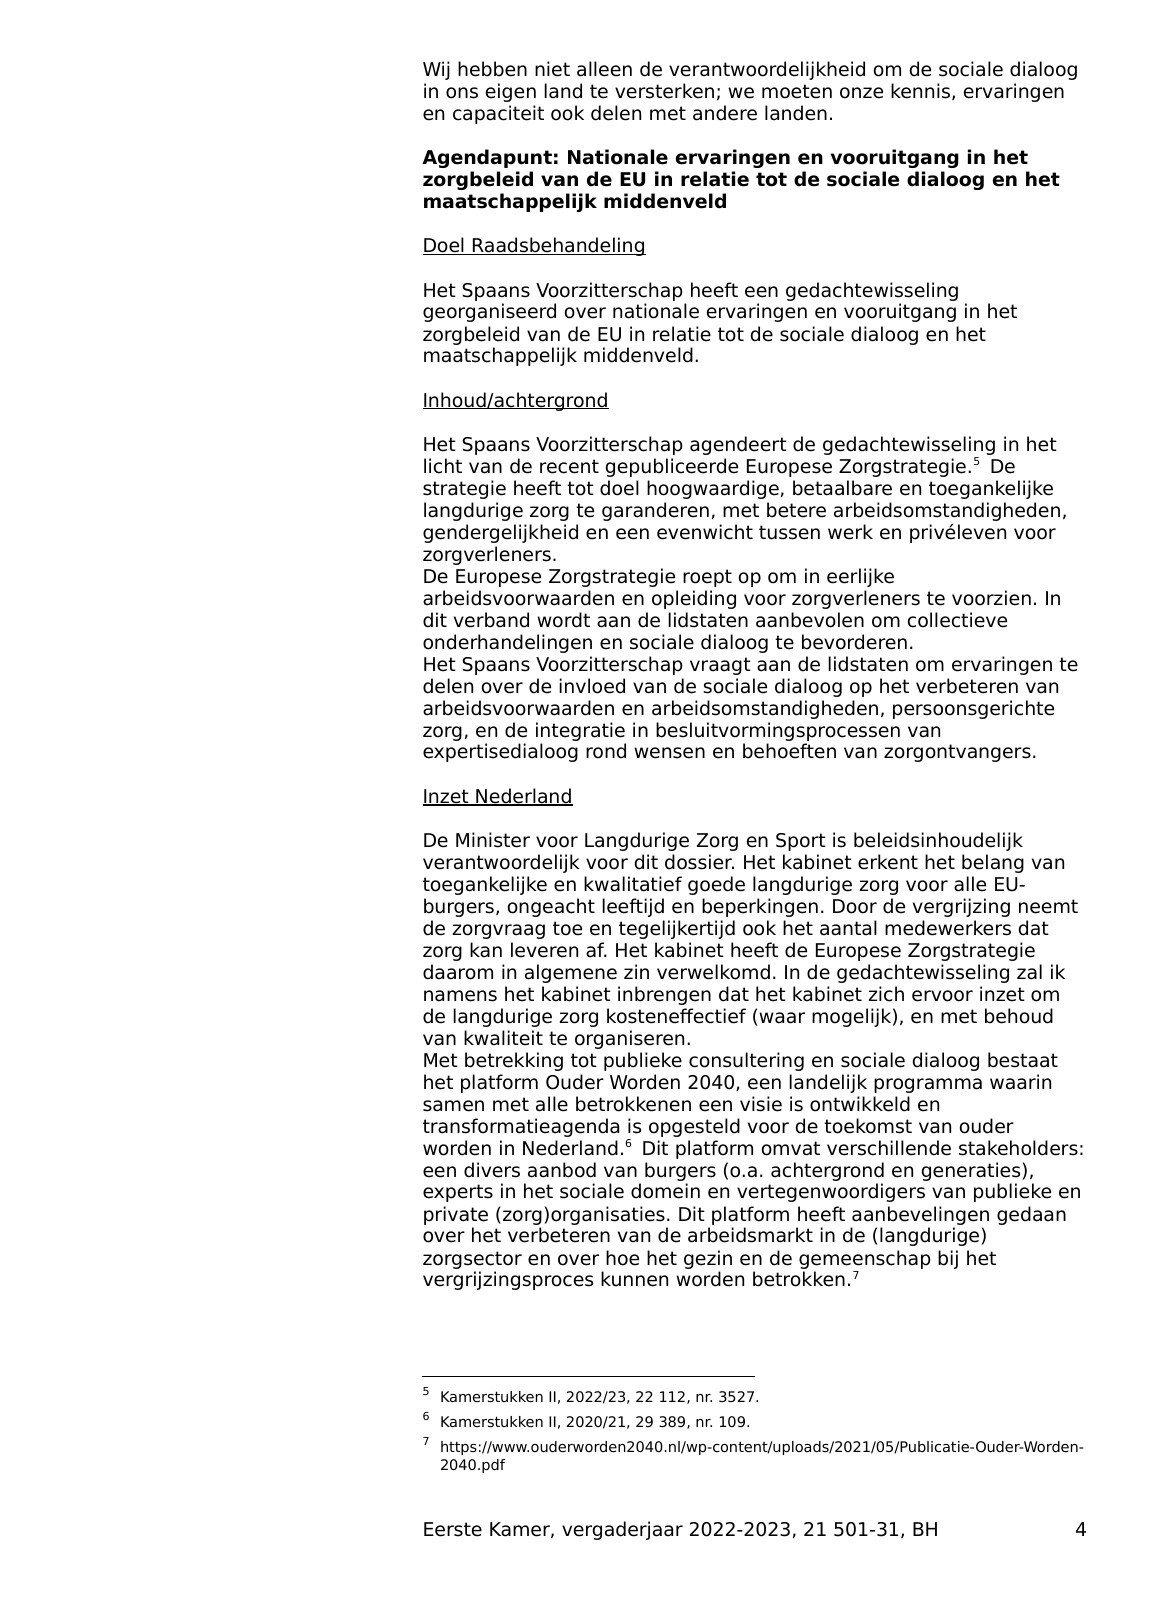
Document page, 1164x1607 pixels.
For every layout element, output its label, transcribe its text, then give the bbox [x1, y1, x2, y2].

text Kamerstukken II, 2020/21, 29 389, nr. 109. [422, 1410, 1087, 1432]
text De Minister voor Langdurige Zorg en Sport is beleidsinhoudelijk verantwoordelijk voor dit dossier. Het kabinet erkent het belang van toegankelijke en kwalitatief goede langdurige zorg voor alle EU-burgers, ongeacht leeftijd en beperkingen. Door de vergrijzing neemt de zorgvraag toe en tegelijkertijd ook het aantal medewerkers dat zorg kan leveren af. Het kabinet heeft de Europese Zorgstrategie daarom in algemene zin verwelkomd. In de gedachtewisseling zal ik namens het kabinet inbrengen dat het kabinet zich ervoor inzet om de langdurige zorg kosteneffectief (waar mogelijk), en met behoud van kwaliteit te organiseren. [422, 830, 1087, 1049]
subtitle Agendapunt: Nationale ervaringen en vooruitgang in het zorgbeleid van de EU in relatie tot de sociale dialoog en het maatschappelijk middenveld [422, 147, 1087, 213]
subtitle Inzet Nederland [422, 786, 1087, 808]
text Kamerstukken II, 2022/23, 22 112, nr. 3527. [422, 1385, 1087, 1407]
subtitle Inhoud/achtergrond [422, 389, 1087, 412]
text Het Spaans Voorzitterschap heeft een gedachtewisseling georganiseerd over nationale ervaringen en vooruitgang in het zorgbeleid van de EU in relatie tot de sociale dialoog en het maatschappelijk middenveld. [422, 279, 1087, 367]
text De Europese Zorgstrategie roept op om in eerlijke arbeidsvoorwaarden en opleiding voor zorgverleners te voorzien. In dit verband wordt aan de lidstaten aanbevolen om collectieve onderhandelingen en sociale dialoog te bevorderen. [422, 566, 1087, 653]
subtitle Doel Raadsbehandeling [422, 235, 1087, 257]
text https://www.ouderworden2040.nl/wp-content/uploads/2021/05/Publicatie-Ouder-Worden-2040.pdf [422, 1435, 1087, 1474]
text Wij hebben niet alleen de verantwoordelijkheid om de sociale dialoog in ons eigen land te versterken; we moeten onze kennis, ervaringen en capaciteit ook delen met andere landen. [422, 59, 1087, 125]
text Het Spaans Voorzitterschap agendeert de gedachtewisseling in het licht van de recent gepubliceerde Europese Zorgstrategie. De strategie heeft tot doel hoogwaardige, betaalbare en toegankelijke langdurige zorg te garanderen, met betere arbeidsomstandigheden, gendergelijkheid en een evenwicht tussen werk en privéleven voor zorgverleners. [422, 434, 1087, 566]
text Het Spaans Voorzitterschap vraagt aan de lidstaten om ervaringen te delen over de invloed van de sociale dialoog op het verbeteren van arbeidsvoorwaarden en arbeidsomstandigheden, persoonsgerichte zorg, en de integratie in besluitvormingsprocessen van expertisedialoog rond wensen en behoeften van zorgontvangers. [422, 653, 1087, 763]
text Met betrekking tot publieke consultering en sociale dialoog bestaat het platform Ouder Worden 2040, een landelijk programma waarin samen met alle betrokkenen een visie is ontwikkeld en transformatieagenda is opgesteld voor de toekomst van ouder worden in Nederland. Dit platform omvat verschillende stakeholders: een divers aanbod van burgers (o.a. achtergrond en generaties), experts in het sociale domein en vertegenwoordigers van publieke en private (zorg)organisaties. Dit platform heeft aanbevelingen gedaan over het verbeteren van de arbeidsmarkt in de (langdurige) zorgsector en over hoe het gezin en de gemeenschap bij het vergrijzingsproces kunnen worden betrokken. [422, 1049, 1087, 1291]
